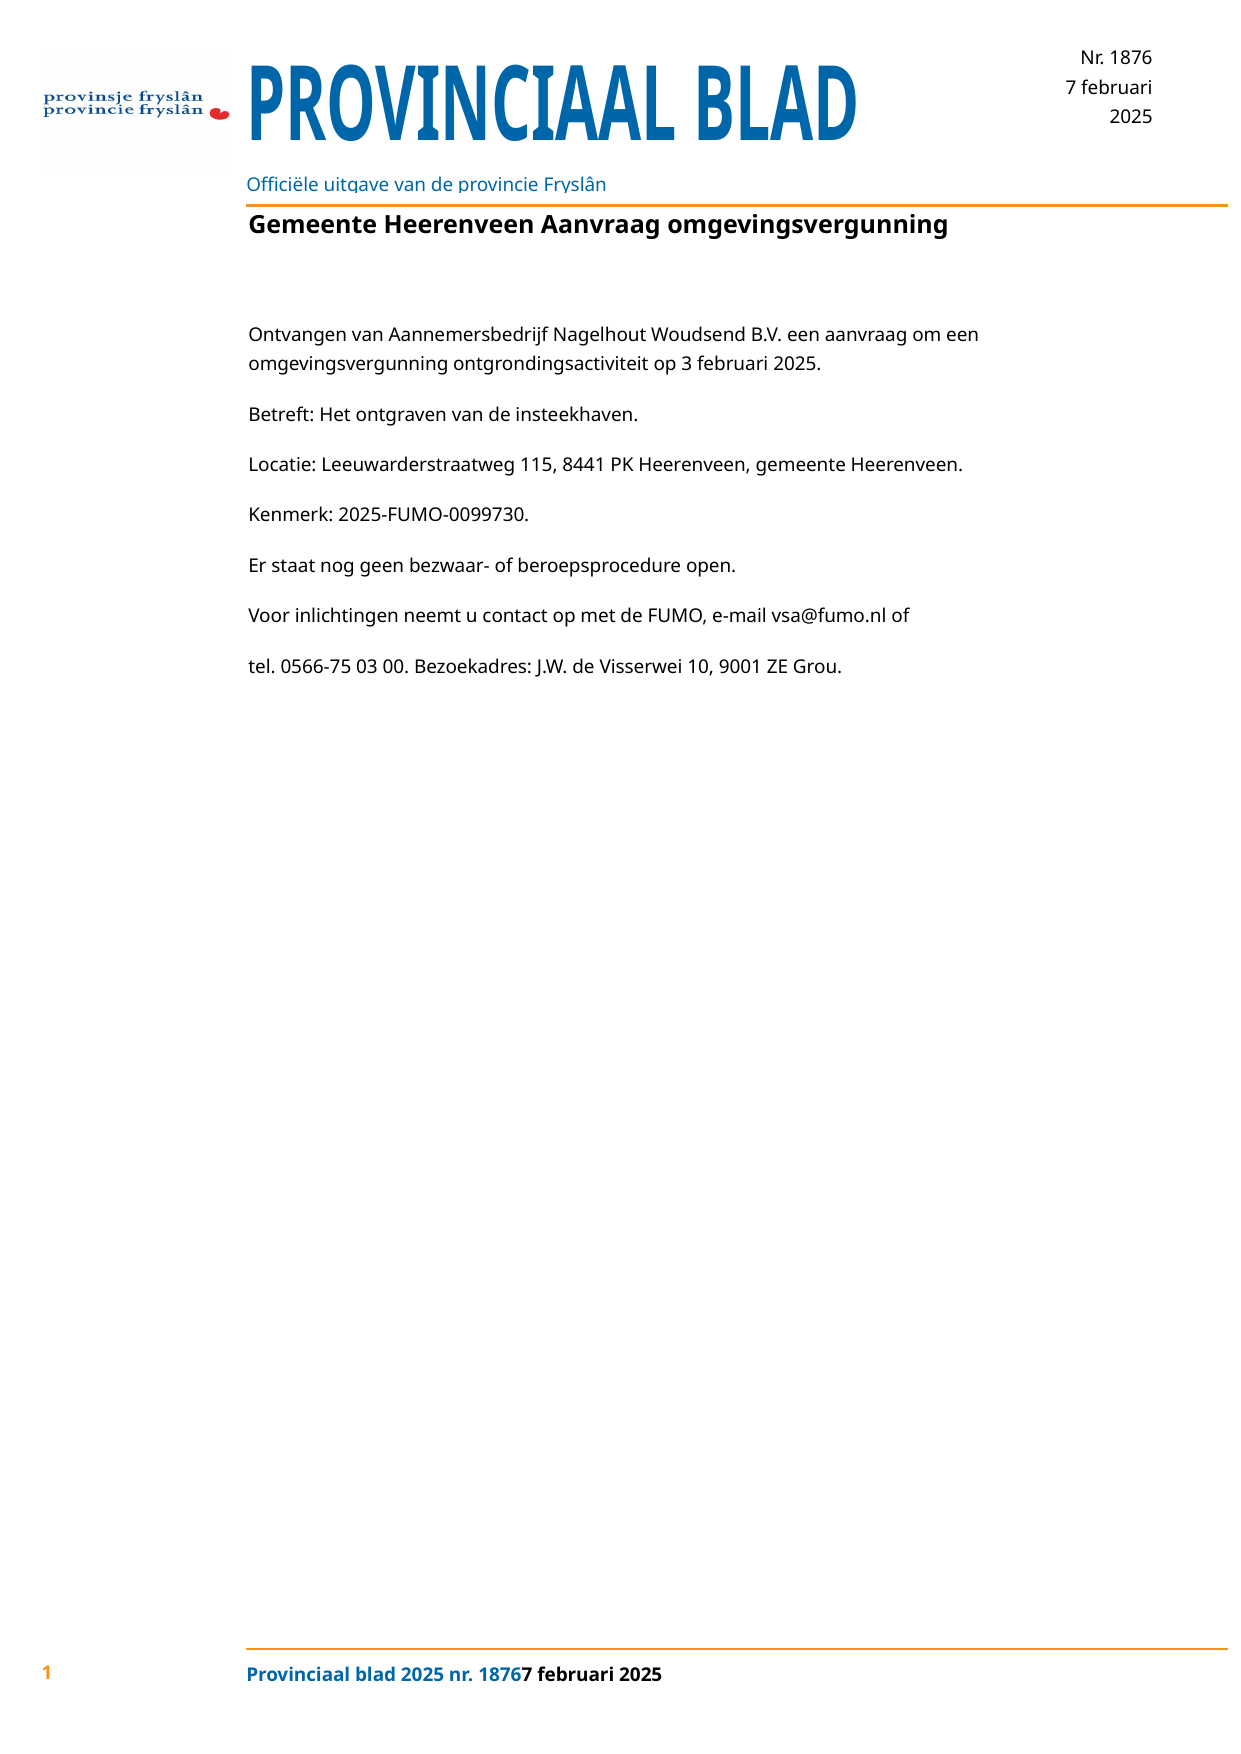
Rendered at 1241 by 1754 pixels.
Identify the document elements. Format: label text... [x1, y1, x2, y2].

text Locatie: Leeuwarderstraatweg 115, 8441 PK Heerenveen, gemeente Heerenveen. [248, 451, 1152, 477]
text Voor inlichtingen neemt u contact op met de FUMO, e-mail vsa@fumo.nl of [248, 602, 1152, 628]
picture [41, 47, 231, 172]
text Kenmerk: 2025-FUMO-0099730. [248, 502, 1152, 527]
text Ontvangen van Aannemersbedrijf Nagelhout Woudsend B.V. een aanvraag om een omgevingsvergunning ontgrondingsactiviteit op 3 februari 2025. [248, 321, 1152, 376]
text tel. 0566-75 03 00. Bezoekadres: J.W. de Visserwei 10, 9001 ZE Grou. [248, 653, 1152, 678]
text Er staat nog geen bezwaar- of beroepsprocedure open. [248, 552, 1152, 578]
text Gemeente Heerenveen Aanvraag omgevingsvergunning [248, 207, 1152, 241]
text Betreft: Het ontgraven van de insteekhaven. [248, 401, 1152, 426]
